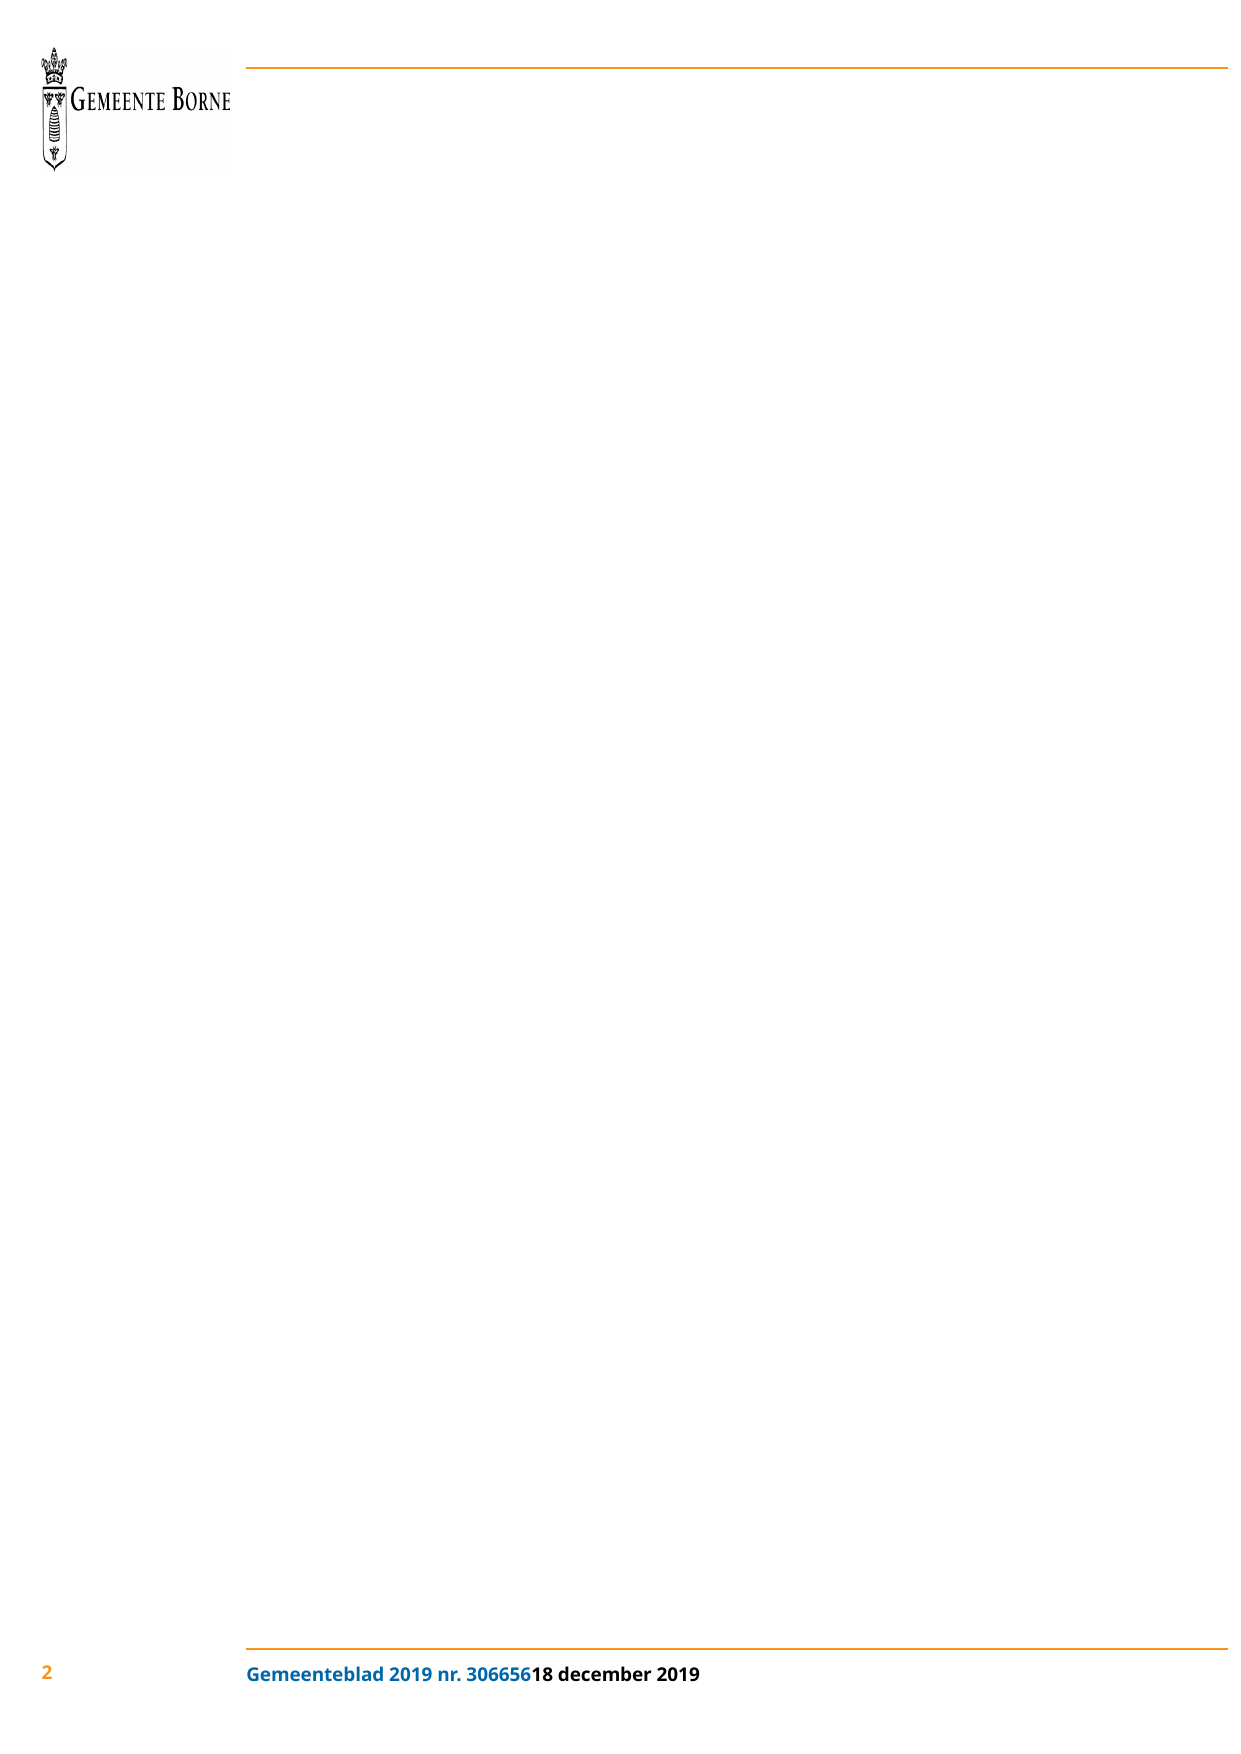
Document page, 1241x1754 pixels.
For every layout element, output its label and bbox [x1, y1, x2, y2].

picture [41, 47, 231, 172]
